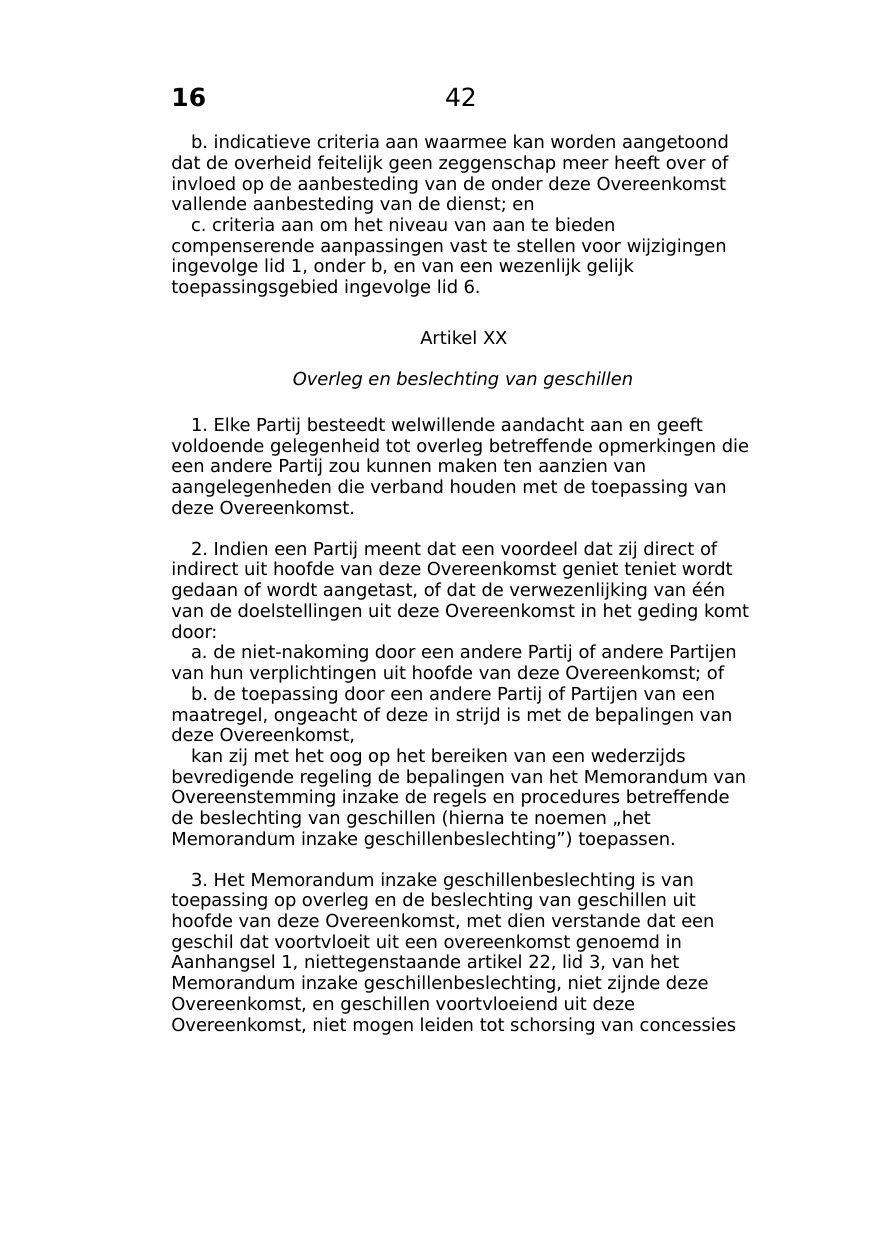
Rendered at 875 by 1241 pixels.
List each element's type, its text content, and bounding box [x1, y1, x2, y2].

text 1. Elke Partij besteedt welwillende aandacht aan en geeft voldoende gelegenheid tot overleg betreffende opmerkingen die een andere Partij zou kunnen maken ten aanzien van aangelegenheden die verband houden met de toepassing van deze Overeenkomst. [171, 415, 756, 518]
subtitle Artikel XX Overleg en beslechting van geschillen [171, 328, 756, 390]
text 3. Het Memorandum inzake geschillenbeslechting is van toepassing op overleg en de beslechting van geschillen uit hoofde van deze Overeenkomst, met dien verstande dat een geschil dat voortvloeit uit een overeenkomst genoemd in Aanhangsel 1, niettegenstaande artikel 22, lid 3, van het Memorandum inzake geschillenbeslechting, niet zijnde deze Overeenkomst, en geschillen voortvloeiend uit deze Overeenkomst, niet mogen leiden tot schorsing van concessies [171, 869, 756, 1035]
text a. de niet-nakoming door een andere Partij of andere Partijen van hun verplichtingen uit hoofde van deze Overeenkomst; of [171, 642, 756, 684]
text b. indicatieve criteria aan waarmee kan worden aangetoond dat de overheid feitelijk geen zeggenschap meer heeft over of invloed op de aanbesteding van de onder deze Overeenkomst vallende aanbesteding van de dienst; en [171, 132, 756, 215]
text c. criteria aan om het niveau van aan te bieden compenserende aanpassingen vast te stellen voor wijzigingen ingevolge lid 1, onder b, en van een wezenlijk gelijk toepassingsgebied ingevolge lid 6. [171, 215, 756, 298]
text b. de toepassing door een andere Partij of Partijen van een maatregel, ongeacht of deze in strijd is met de bepalingen van deze Overeenkomst, [171, 684, 756, 746]
text 2. Indien een Partij meent dat een voordeel dat zij direct of indirect uit hoofde van deze Overeenkomst geniet teniet wordt gedaan of wordt aangetast, of dat de verwezenlijking van één van de doelstellingen uit deze Overeenkomst in het geding komt door: [171, 538, 756, 642]
text kan zij met het oog op het bereiken van een wederzijds bevredigende regeling de bepalingen van het Memorandum van Overeenstemming inzake de regels en procedures betreffende de beslechting van geschillen (hierna te noemen „het Memorandum inzake geschillenbeslechting”) toepassen. [171, 746, 756, 849]
